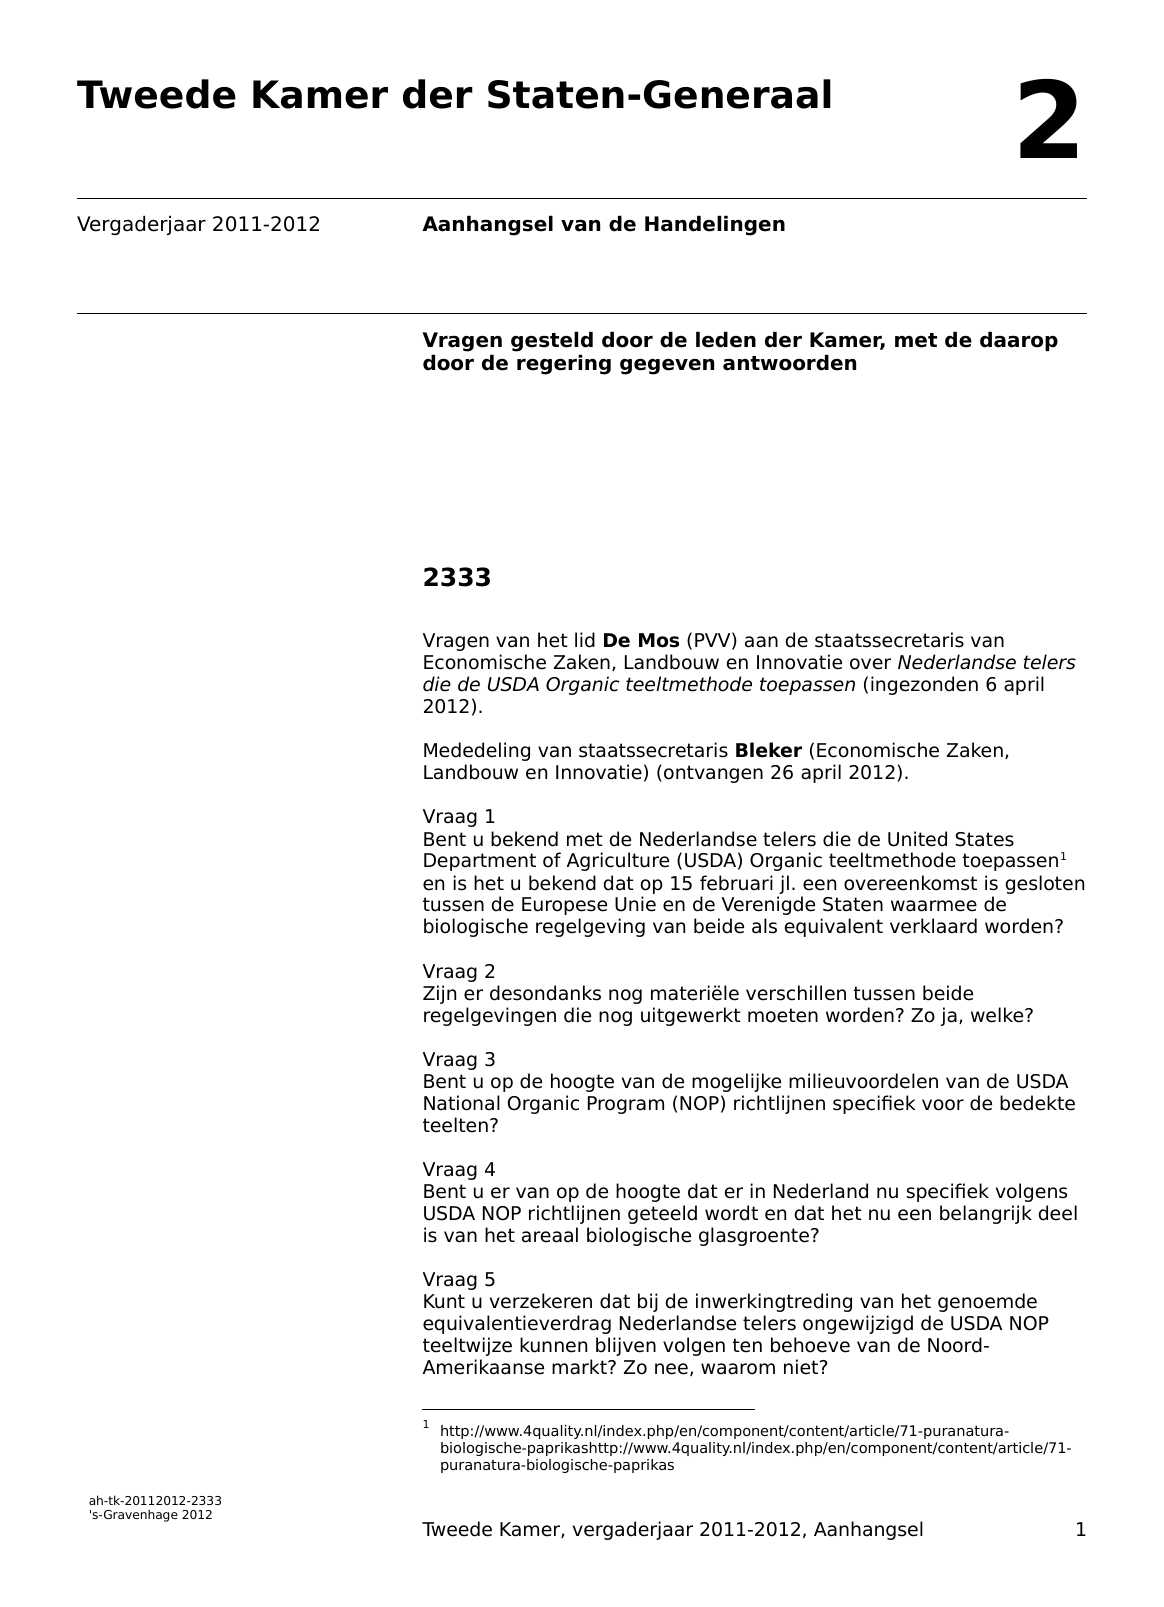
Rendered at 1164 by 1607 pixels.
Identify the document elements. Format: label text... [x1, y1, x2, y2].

text 2333 [422, 563, 1087, 592]
text Bent u op de hoogte van de mogelijke milieuvoordelen van de USDA National Organic Program (NOP) richtlijnen specifiek voor de bedekte teelten? [422, 1071, 1087, 1137]
table_cell Vragen gesteld door de leden der Kamer, met de daarop door de regering gegeven antwoorden [422, 314, 1087, 375]
text Kunt u verzekeren dat bij de inwerkingtreding van het genoemde equivalentieverdrag Nederlandse telers ongewijzigd de USDA NOP teeltwijze kunnen blijven volgen ten behoeve van de Noord-Amerikaanse markt? Zo nee, waarom niet? [422, 1291, 1087, 1379]
text Zijn er desondanks nog materiële verschillen tussen beide regelgevingen die nog uitgewerkt moeten worden? Zo ja, welke? [422, 982, 1087, 1026]
text Vraag 5 [422, 1269, 1087, 1291]
text Vragen van het lid De Mos (PVV) aan de staatssecretaris van Economische Zaken, Landbouw en Innovatie over Nederlandse telers die de USDA Organic teeltmethode toepassen (ingezonden 6 april 2012). [422, 630, 1087, 718]
table_cell [77, 314, 422, 375]
text Vraag 4 [422, 1159, 1087, 1181]
table_header 2 [886, 59, 1087, 198]
text http://www.4quality.nl/index.php/en/component/content/article/71-puranatura-biologische-paprikashttp://www.4quality.nl/index.php/en/component/content/article/71-puranatura-biologische-paprikas [422, 1418, 1087, 1474]
text 's-Gravenhage 2012 [88, 1508, 323, 1522]
text Bent u er van op de hoogte dat er in Nederland nu specifiek volgens USDA NOP richtlijnen geteeld wordt en dat het nu een belangrijk deel is van het areaal biologische glasgroente? [422, 1181, 1087, 1247]
table_header Tweede Kamer der Staten-Generaal [77, 59, 886, 198]
text Mededeling van staatssecretaris Bleker (Economische Zaken, Landbouw en Innovatie) (ontvangen 26 april 2012). [422, 740, 1087, 784]
text Vraag 1 [422, 806, 1087, 828]
text Vraag 2 [422, 961, 1087, 982]
text ah-tk-20112012-2333 [88, 1494, 323, 1508]
text Bent u bekend met de Nederlandse telers die de United States Department of Agriculture (USDA) Organic teeltmethode toepassen en is het u bekend dat op 15 februari jl. een overeenkomst is gesloten tussen de Europese Unie en de Verenigde Staten waarmee de biologische regelgeving van beide als equivalent verklaard worden? [422, 828, 1087, 938]
table_cell Aanhangsel van de Handelingen [422, 199, 1087, 313]
table_cell Vergaderjaar 2011-2012 [77, 199, 422, 313]
text Vraag 3 [422, 1049, 1087, 1071]
